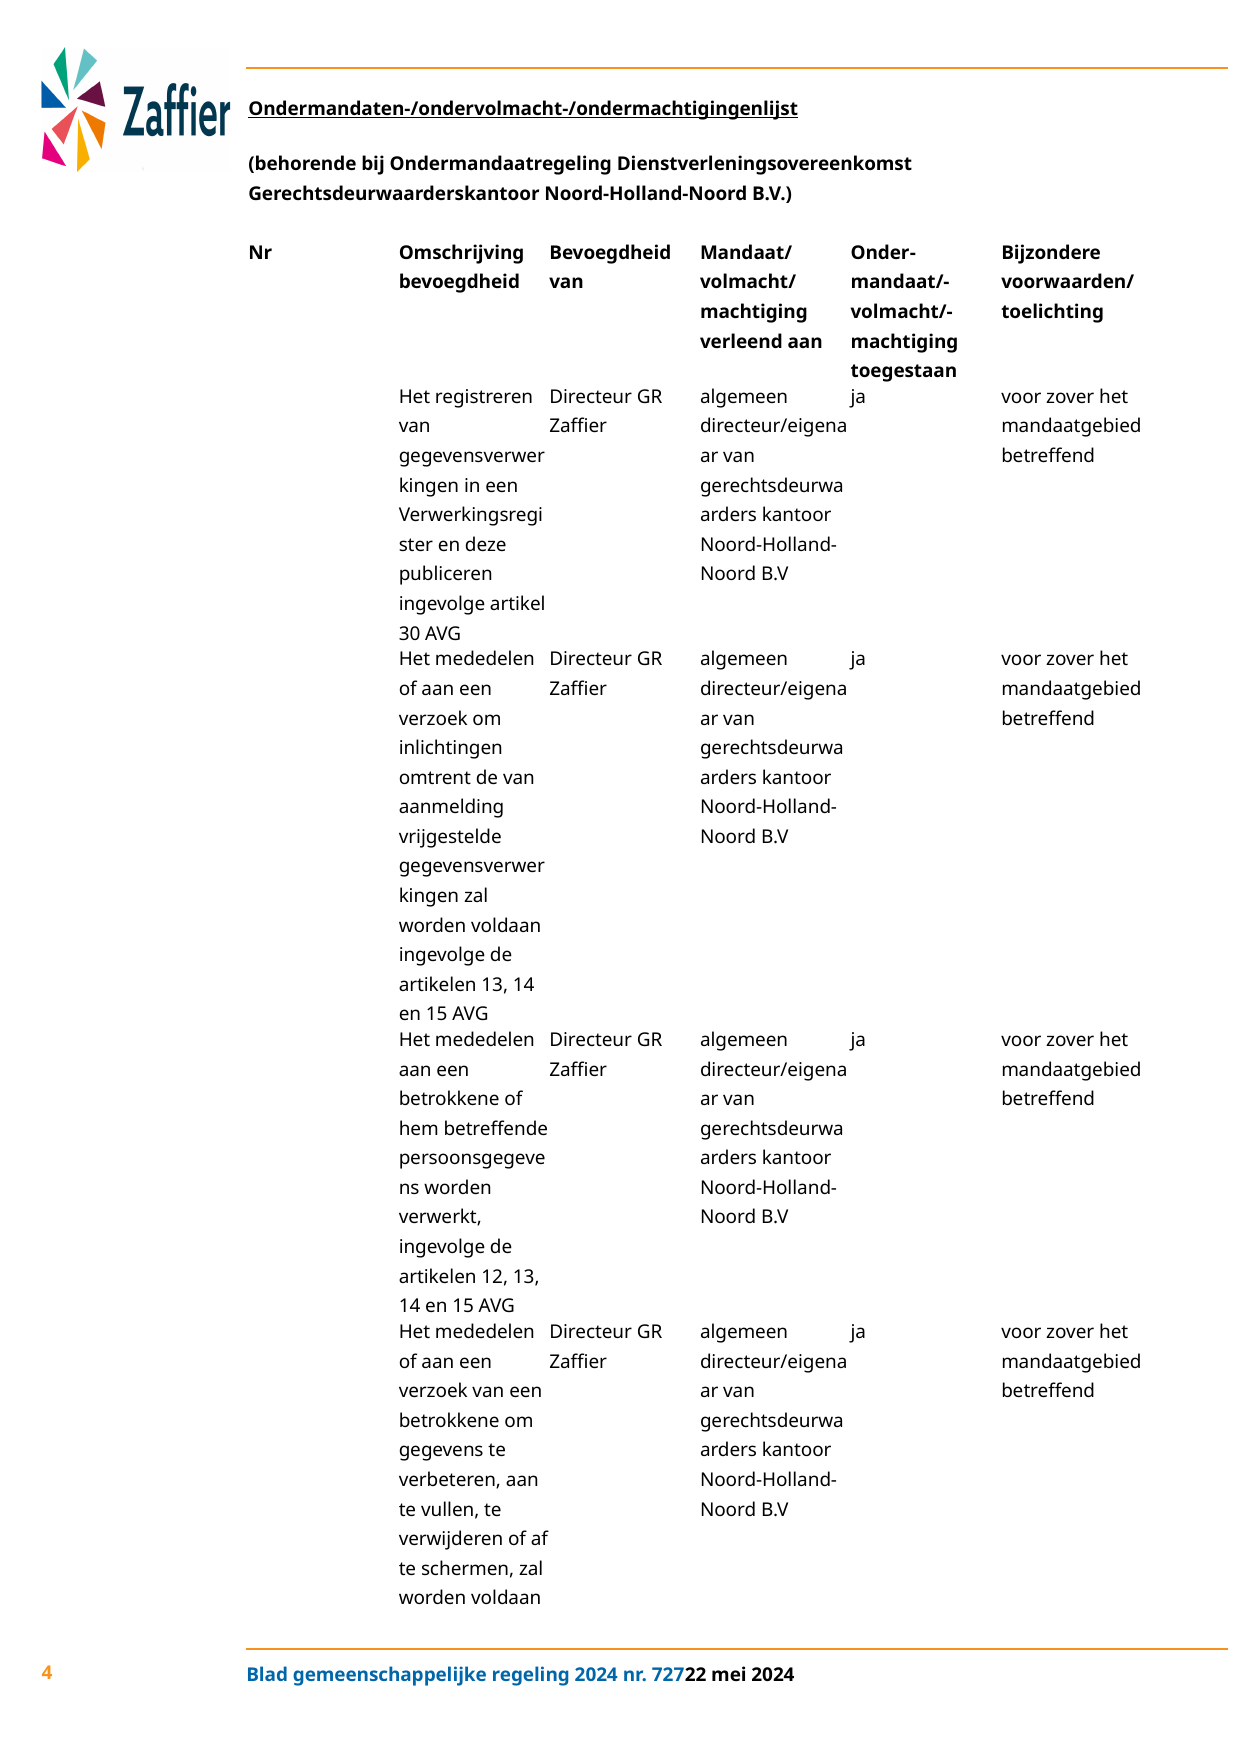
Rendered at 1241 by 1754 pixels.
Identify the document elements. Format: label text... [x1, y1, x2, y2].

text (behorende bij Ondermandaatregeling Dienstverleningsovereenkomst Gerechtsdeurwaarderskantoor Noord-Holland-Noord B.V.) [248, 150, 1152, 206]
table_cell [248, 383, 398, 646]
text Ondermandaten-/ondervolmacht-/ondermachtigingenlijst [248, 95, 1152, 121]
table_header Omschrijving bevoegdheid [399, 239, 549, 383]
table_cell Directeur GR Zaffier [549, 1026, 700, 1318]
table_cell [248, 1318, 398, 1610]
table_cell voor zover het mandaatgebied betreffend [1001, 1318, 1152, 1610]
table_cell algemeen directeur/eigenaar van gerechtsdeurwaarders kantoor Noord-Holland-Noord B.V [700, 1318, 850, 1610]
table_cell voor zover het mandaatgebied betreffend [1001, 646, 1152, 1026]
table_cell Het mededelen of aan een verzoek van een betrokkene om gegevens te verbeteren, aan te vullen, te verwijderen of af te schermen, zal worden voldaan [399, 1318, 549, 1610]
table_header Onder­mandaat/-volmacht/-machtiging toegestaan [850, 239, 1001, 383]
table_cell Het registreren van gegevensverwerkingen in een Verwerkingsregister en deze publiceren ingevolge artikel 30 AVG [399, 383, 549, 646]
table_cell algemeen directeur/eigenaar van gerechtsdeurwaarders kantoor Noord-Holland-Noord B.V [700, 646, 850, 1026]
table_header Mandaat/ volmacht/ machtiging verleend aan [700, 239, 850, 383]
table_cell ja [850, 646, 1001, 1026]
table_header Nr [248, 239, 398, 383]
table_cell Directeur GR Zaffier [549, 383, 700, 646]
table_cell voor zover het mandaatgebied betreffend [1001, 1026, 1152, 1318]
table_header Bijzondere voorwaarden/ toelichting [1001, 239, 1152, 383]
table_cell voor zover het mandaatgebied betreffend [1001, 383, 1152, 646]
table_header Bevoegdheid van [549, 239, 700, 383]
table_cell ja [850, 383, 1001, 646]
table_cell [248, 646, 398, 1026]
table_cell ja [850, 1318, 1001, 1610]
table_cell [248, 1026, 398, 1318]
table_cell algemeen directeur/eigenaar van gerechtsdeurwaarders kantoor Noord-Holland-Noord B.V [700, 383, 850, 646]
table_cell Het mededelen of aan een verzoek om inlichtingen omtrent de van aanmelding vrijgestelde gegevensverwerkingen zal worden voldaan ingevolge de artikelen 13, 14 en 15 AVG [399, 646, 549, 1026]
table_cell Directeur GR Zaffier [549, 1318, 700, 1610]
table_cell Het mededelen aan een betrokkene of hem betreffende persoonsgegevens worden verwerkt, ingevolge de artikelen 12, 13, 14 en 15 AVG [399, 1026, 549, 1318]
picture [41, 47, 231, 172]
table_cell ja [850, 1026, 1001, 1318]
table_cell Directeur GR Zaffier [549, 646, 700, 1026]
table_cell algemeen directeur/eigenaar van gerechtsdeurwaarders kantoor Noord-Holland-Noord B.V [700, 1026, 850, 1318]
